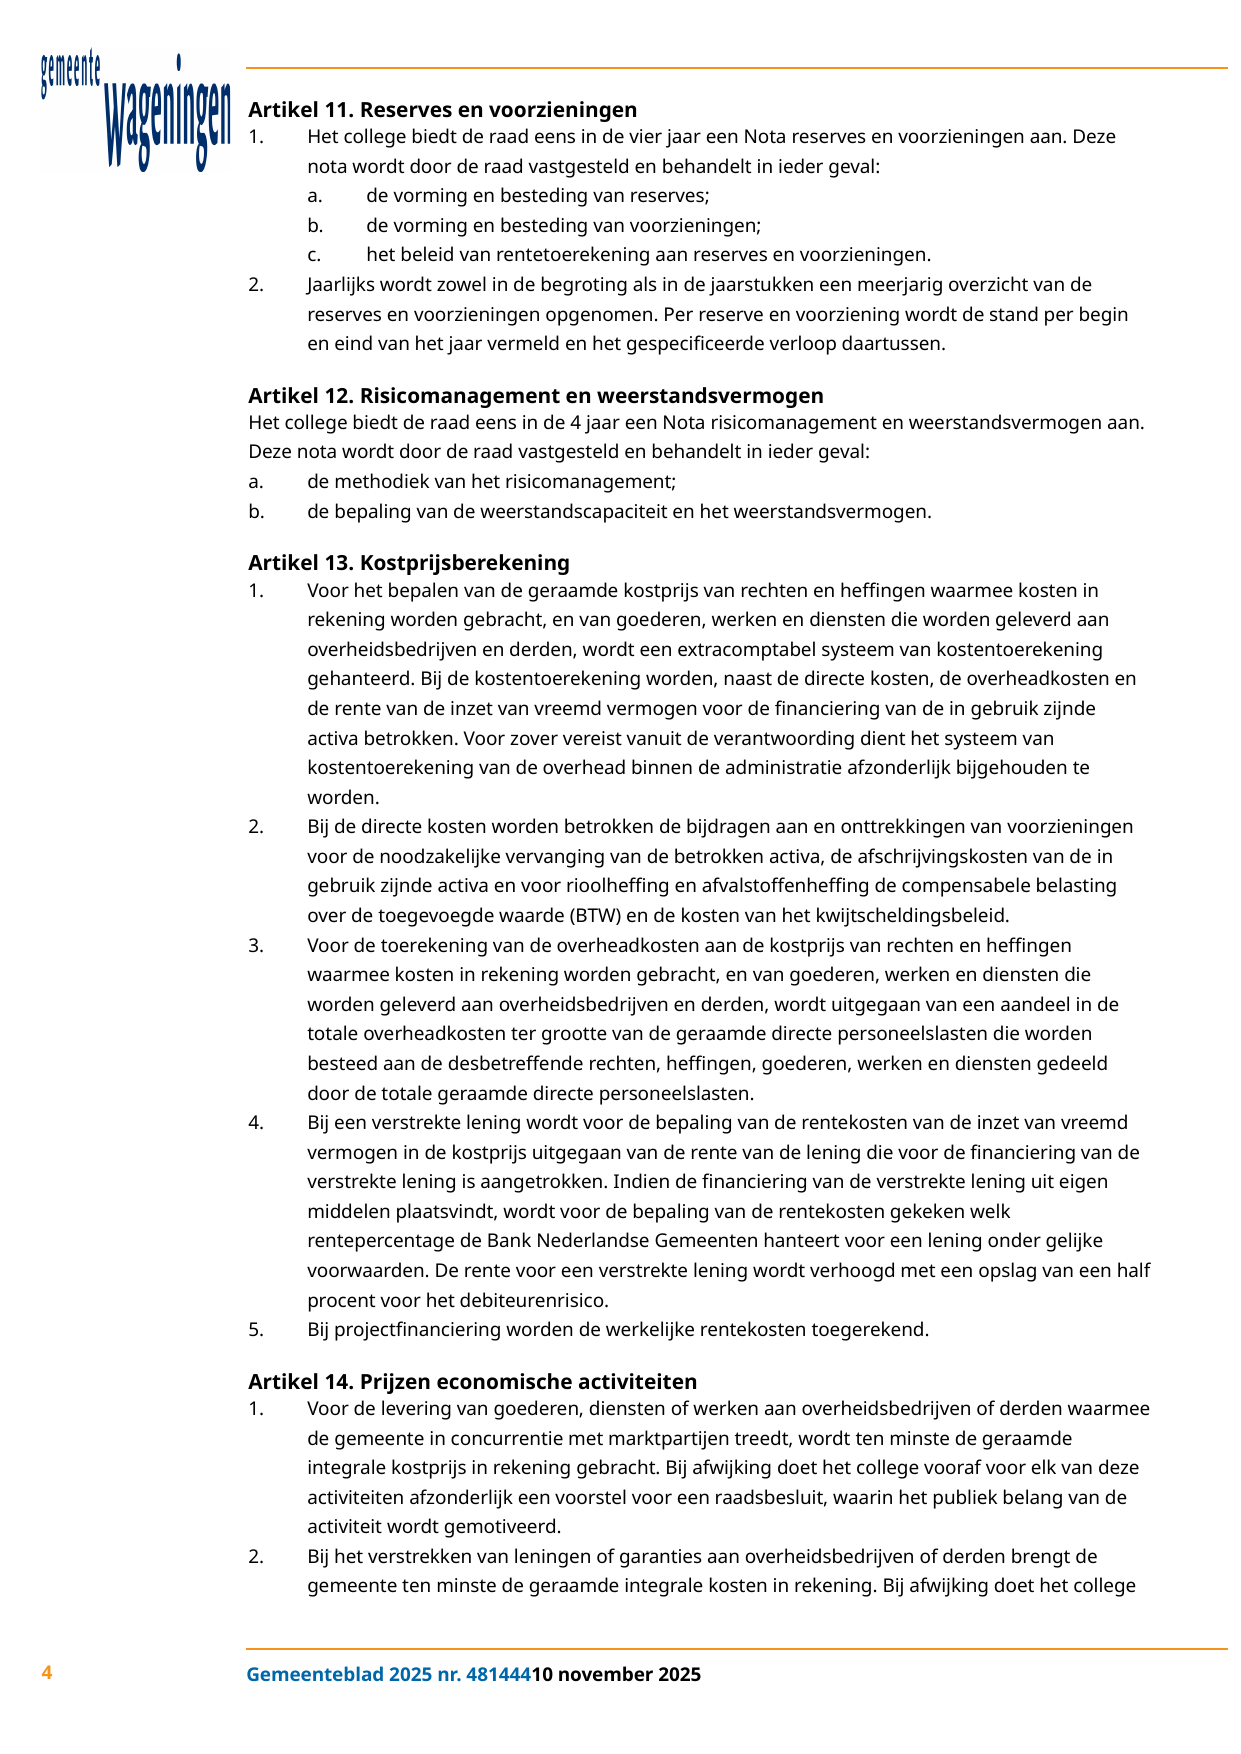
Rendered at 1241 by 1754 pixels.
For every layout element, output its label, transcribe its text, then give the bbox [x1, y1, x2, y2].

list de methodiek van het risicomanagement; [248, 468, 1152, 494]
list Voor het bepalen van de geraamde kostprijs van rechten en heffingen waarmee kosten in rekening worden gebracht, en van goederen, werken en diensten die worden geleverd aan overheidsbedrijven en derden, wordt een extracomptabel systeem van kostentoerekening gehanteerd. Bij de kostentoerekening worden, naast de directe kosten, de overheadkosten en de rente van de inzet van vreemd vermogen voor de financiering van de in gebruik zijnde activa betrokken. Voor zover vereist vanuit de verantwoording dient het systeem van kostentoerekening van de overhead binnen de administratie afzonderlijk bijgehouden te worden. [248, 577, 1152, 809]
text Artikel 14. Prijzen economische activiteiten [248, 1367, 1152, 1395]
list Bij projectfinanciering worden de werkelijke rentekosten toegerekend. [248, 1316, 1152, 1342]
list de vorming en besteding van reserves; [307, 182, 1152, 208]
text Artikel 13. Kostprijsberekening [248, 548, 1152, 577]
list Voor de levering van goederen, diensten of werken aan overheidsbedrijven of derden waarmee de gemeente in concurrentie met marktpartijen treedt, wordt ten minste de geraamde integrale kostprijs in rekening gebracht. Bij afwijking doet het college vooraf voor elk van deze activiteiten afzonderlijk een voorstel voor een raadsbesluit, waarin het publiek belang van de activiteit wordt gemotiveerd. [248, 1395, 1152, 1539]
picture [41, 47, 231, 172]
list Voor de toerekening van de overheadkosten aan de kostprijs van rechten en heffingen waarmee kosten in rekening worden gebracht, en van goederen, werken en diensten die worden geleverd aan overheidsbedrijven en derden, wordt uitgegaan van een aandeel in de totale overheadkosten ter grootte van de geraamde directe personeelslasten die worden besteed aan de desbetreffende rechten, heffingen, goederen, werken en diensten gedeeld door de totale geraamde directe personeelslasten. [248, 932, 1152, 1105]
list Bij een verstrekte lening wordt voor de bepaling van de rentekosten van de inzet van vreemd vermogen in de kostprijs uitgegaan van de rente van de lening die voor de financiering van de verstrekte lening is aangetrokken. Indien de financiering van de verstrekte lening uit eigen middelen plaatsvindt, wordt voor de bepaling van de rentekosten gekeken welk rentepercentage de Bank Nederlandse Gemeenten hanteert voor een lening onder gelijke voorwaarden. De rente voor een verstrekte lening wordt verhoogd met een opslag van een half procent voor het debiteurenrisico. [248, 1109, 1152, 1312]
text Artikel 11. Reserves en voorzieningen [248, 95, 1152, 123]
text Het college biedt de raad eens in de 4 jaar een Nota risicomanagement en weerstandsvermogen aan. Deze nota wordt door de raad vastgesteld en behandelt in ieder geval: [248, 409, 1152, 464]
list Bij het verstrekken van leningen of garanties aan overheidsbedrijven of derden brengt de gemeente ten minste de geraamde integrale kosten in rekening. Bij afwijking doet het college [248, 1543, 1152, 1598]
list de vorming en besteding van voorzieningen; [307, 212, 1152, 238]
list de bepaling van de weerstandscapaciteit en het weerstandsvermogen. [248, 498, 1152, 524]
list Het college biedt de raad eens in de vier jaar een Nota reserves en voorzieningen aan. Deze nota wordt door de raad vastgesteld en behandelt in ieder geval: [248, 123, 1152, 178]
text Artikel 12. Risicomanagement en weerstandsvermogen [248, 381, 1152, 409]
list het beleid van rentetoerekening aan reserves en voorzieningen. [307, 242, 1152, 267]
list Jaarlijks wordt zowel in de begroting als in de jaarstukken een meerjarig overzicht van de reserves en voorzieningen opgenomen. Per reserve en voorziening wordt de stand per begin en eind van het jaar vermeld en het gespecificeerde verloop daartussen. [248, 271, 1152, 356]
list Bij de directe kosten worden betrokken de bijdragen aan en onttrekkingen van voorzieningen voor de noodzakelijke vervanging van de betrokken activa, de afschrijvingskosten van de in gebruik zijnde activa en voor rioolheffing en afvalstoffenheffing de compensabele belasting over de toegevoegde waarde (BTW) en de kosten van het kwijtscheldingsbeleid. [248, 813, 1152, 928]
